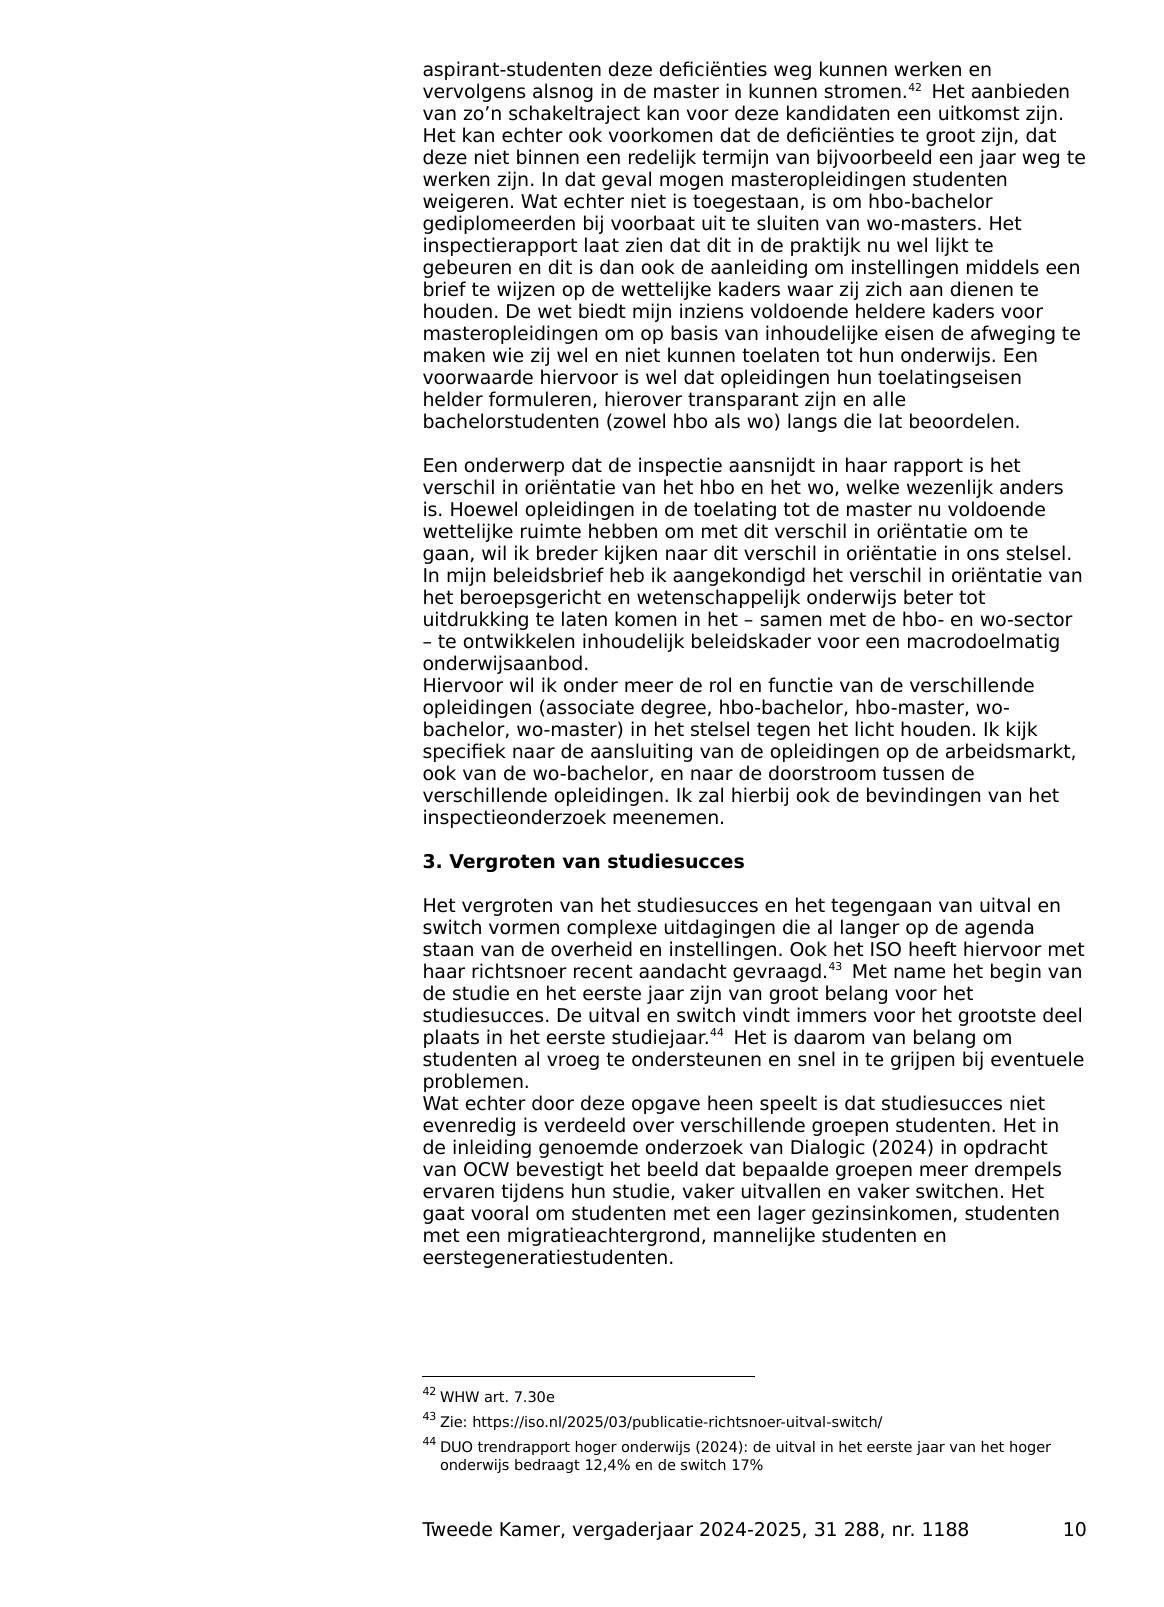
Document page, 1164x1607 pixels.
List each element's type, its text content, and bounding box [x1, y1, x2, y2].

subtitle 3. Vergroten van studiesucces [422, 851, 1087, 873]
text DUO trendrapport hoger onderwijs (2024): de uitval in het eerste jaar van het hoger onderwijs bedraagt 12,4% en de switch 17% [422, 1435, 1087, 1474]
text Zie: https://iso.nl/2025/03/publicatie-richtsnoer-uitval-switch/ [422, 1410, 1087, 1432]
text Hiervoor wil ik onder meer de rol en functie van de verschillende opleidingen (associate degree, hbo-bachelor, hbo-master, wo-bachelor, wo-master) in het stelsel tegen het licht houden. Ik kijk specifiek naar de aansluiting van de opleidingen op de arbeidsmarkt, ook van de wo-bachelor, en naar de doorstroom tussen de verschillende opleidingen. Ik zal hierbij ook de bevindingen van het inspectieonderzoek meenemen. [422, 675, 1087, 828]
text Wat echter door deze opgave heen speelt is dat studiesucces niet evenredig is verdeeld over verschillende groepen studenten. Het in de inleiding genoemde onderzoek van Dialogic (2024) in opdracht van OCW bevestigt het beeld dat bepaalde groepen meer drempels ervaren tijdens hun studie, vaker uitvallen en vaker switchen. Het gaat vooral om studenten met een lager gezinsinkomen, studenten met een migratieachtergrond, mannelijke studenten en eerstegeneratiestudenten. [422, 1093, 1087, 1268]
text aspirant-studenten deze deficiënties weg kunnen werken en vervolgens alsnog in de master in kunnen stromen. Het aanbieden van zo’n schakeltraject kan voor deze kandidaten een uitkomst zijn. Het kan echter ook voorkomen dat de deficiënties te groot zijn, dat deze niet binnen een redelijk termijn van bijvoorbeeld een jaar weg te werken zijn. In dat geval mogen masteropleidingen studenten weigeren. Wat echter niet is toegestaan, is om hbo-bachelor gediplomeerden bij voorbaat uit te sluiten van wo-masters. Het inspectierapport laat zien dat dit in de praktijk nu wel lijkt te gebeuren en dit is dan ook de aanleiding om instellingen middels een brief te wijzen op de wettelijke kaders waar zij zich aan dienen te houden. De wet biedt mijn inziens voldoende heldere kaders voor masteropleidingen om op basis van inhoudelijke eisen de afweging te maken wie zij wel en niet kunnen toelaten tot hun onderwijs. Een voorwaarde hiervoor is wel dat opleidingen hun toelatingseisen helder formuleren, hierover transparant zijn en alle bachelorstudenten (zowel hbo als wo) langs die lat beoordelen. [422, 59, 1087, 433]
text Een onderwerp dat de inspectie aansnijdt in haar rapport is het verschil in oriëntatie van het hbo en het wo, welke wezenlijk anders is. Hoewel opleidingen in de toelating tot de master nu voldoende wettelijke ruimte hebben om met dit verschil in oriëntatie om te gaan, wil ik breder kijken naar dit verschil in oriëntatie in ons stelsel. In mijn beleidsbrief heb ik aangekondigd het verschil in oriëntatie van het beroepsgericht en wetenschappelijk onderwijs beter tot uitdrukking te laten komen in het – samen met de hbo- en wo-sector – te ontwikkelen inhoudelijk beleidskader voor een macrodoelmatig onderwijsaanbod. [422, 455, 1087, 675]
text WHW art. 7.30e [422, 1385, 1087, 1407]
text Het vergroten van het studiesucces en het tegengaan van uitval en switch vormen complexe uitdagingen die al langer op de agenda staan van de overheid en instellingen. Ook het ISO heeft hiervoor met haar richtsnoer recent aandacht gevraagd. Met name het begin van de studie en het eerste jaar zijn van groot belang voor het studiesucces. De uitval en switch vindt immers voor het grootste deel plaats in het eerste studiejaar. Het is daarom van belang om studenten al vroeg te ondersteunen en snel in te grijpen bij eventuele problemen. [422, 895, 1087, 1093]
